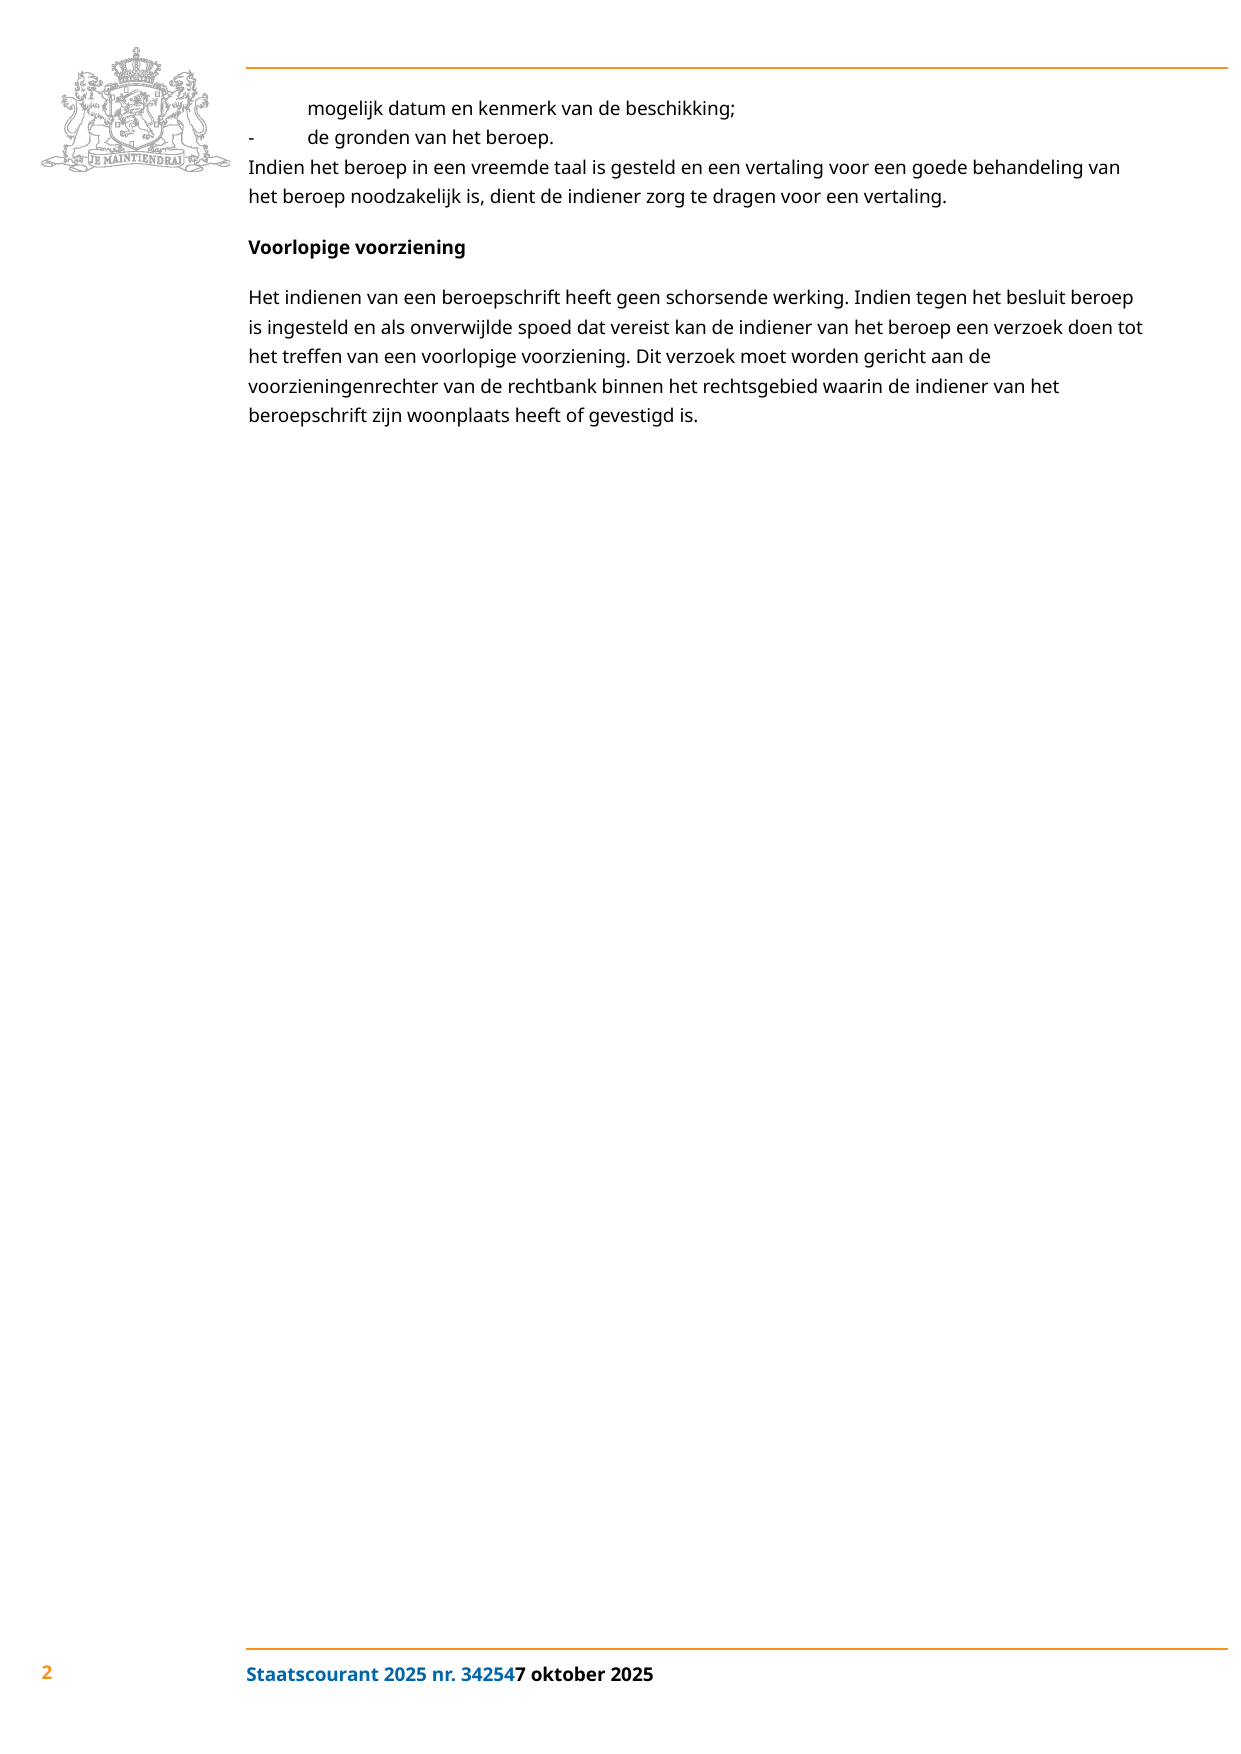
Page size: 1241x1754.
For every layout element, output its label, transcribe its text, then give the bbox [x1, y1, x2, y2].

text Indien het beroep in een vreemde taal is gesteld en een vertaling voor een goede behandeling van het beroep noodzakelijk is, dient de indiener zorg te dragen voor een vertaling. [248, 154, 1152, 209]
list mogelijk datum en kenmerk van de beschikking; [248, 95, 1152, 121]
picture [41, 47, 231, 172]
text Voorlopige voorziening [248, 234, 1152, 260]
text Het indienen van een beroepschrift heeft geen schorsende werking. Indien tegen het besluit beroep is ingesteld en als onverwijlde spoed dat vereist kan de indiener van het beroep een verzoek doen tot het treffen van een voorlopige voorziening. Dit verzoek moet worden gericht aan de voorzieningenrechter van de rechtbank binnen het rechtsgebied waarin de indiener van het beroepschrift zijn woonplaats heeft of gevestigd is. [248, 284, 1152, 428]
list de gronden van het beroep. [248, 124, 1152, 150]
